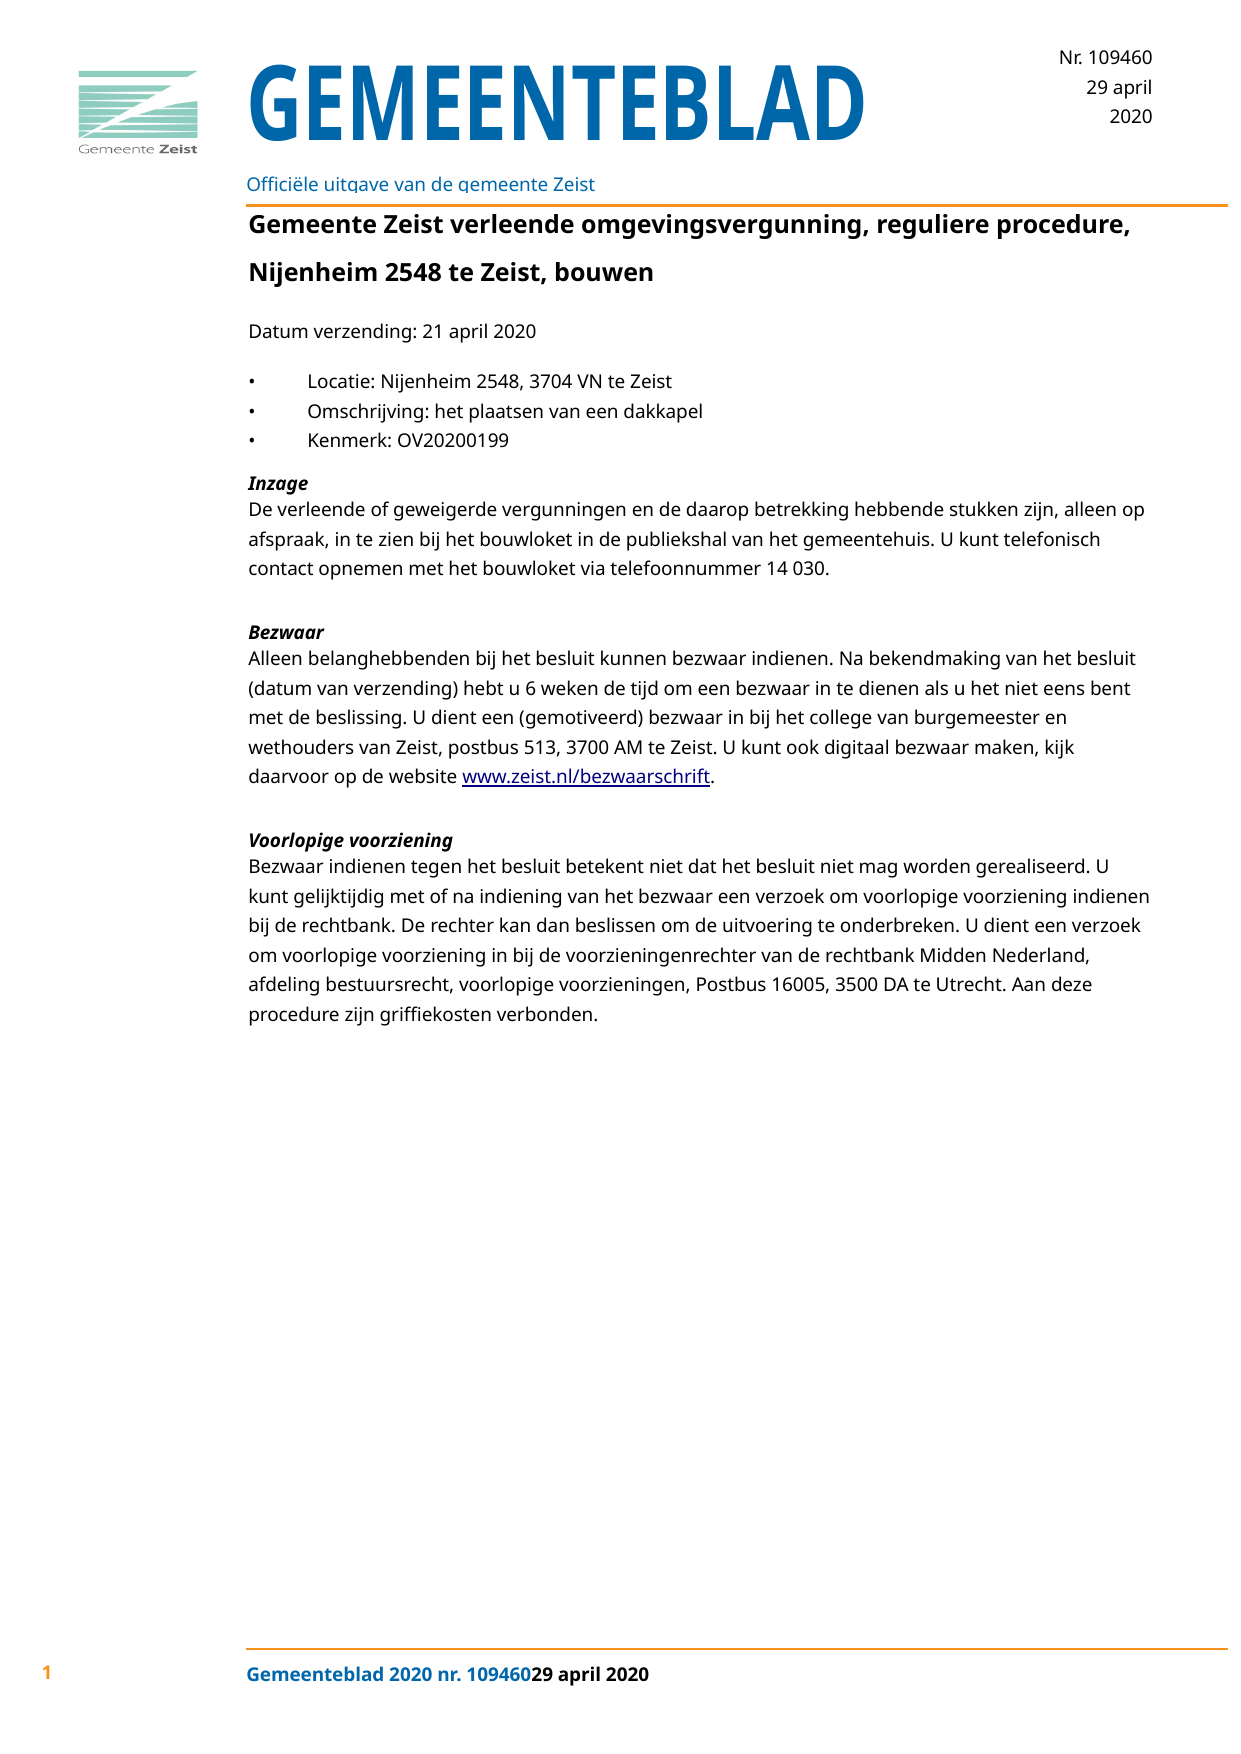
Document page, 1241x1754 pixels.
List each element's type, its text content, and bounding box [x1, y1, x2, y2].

text Gemeente Zeist verleende omgevingsvergunning, reguliere procedure, Nijenheim 2548 te Zeist, bouwen [248, 207, 1152, 288]
text Bezwaar [248, 619, 1152, 645]
text Bezwaar indienen tegen het besluit betekent niet dat het besluit niet mag worden gerealiseerd. U kunt gelijktijdig met of na indiening van het bezwaar een verzoek om voorlopige voorziening indienen bij de rechtbank. De rechter kan dan beslissen om de uitvoering te onderbreken. U dient een verzoek om voorlopige voorziening in bij de voorzieningenrechter van de rechtbank Midden Nederland, afdeling bestuursrecht, voorlopige voorzieningen, Postbus 16005, 3500 DA te Utrecht. Aan deze procedure zijn griffiekosten verbonden. [248, 853, 1152, 1027]
text De verleende of geweigerde vergunningen en de daarop betrekking hebbende stukken zijn, alleen op afspraak, in te zien bij het bouwloket in de publiekshal van het gemeentehuis. U kunt telefonisch contact opnemen met het bouwloket via telefoonnummer 14 030. [248, 496, 1152, 581]
text Alleen belanghebbenden bij het besluit kunnen bezwaar indienen. Na bekendmaking van het besluit (datum van verzending) hebt u 6 weken de tijd om een bezwaar in te dienen als u het niet eens bent met de beslissing. U dient een (gemotiveerd) bezwaar in bij het college van burgemeester en wethouders van Zeist, postbus 513, 3700 AM te Zeist. U kunt ook digitaal bezwaar maken, kijk daarvoor op de website www.zeist.nl/bezwaarschrift. [248, 645, 1152, 789]
picture [41, 47, 231, 172]
text Inzage [248, 471, 1152, 496]
list Kenmerk: OV20200199 [248, 427, 1152, 453]
list Locatie: Nijenheim 2548, 3704 VN te Zeist [248, 368, 1152, 394]
list Omschrijving: het plaatsen van een dakkapel [248, 398, 1152, 424]
text Datum verzending: 21 april 2020 [248, 318, 1152, 344]
text Voorlopige voorziening [248, 827, 1152, 853]
